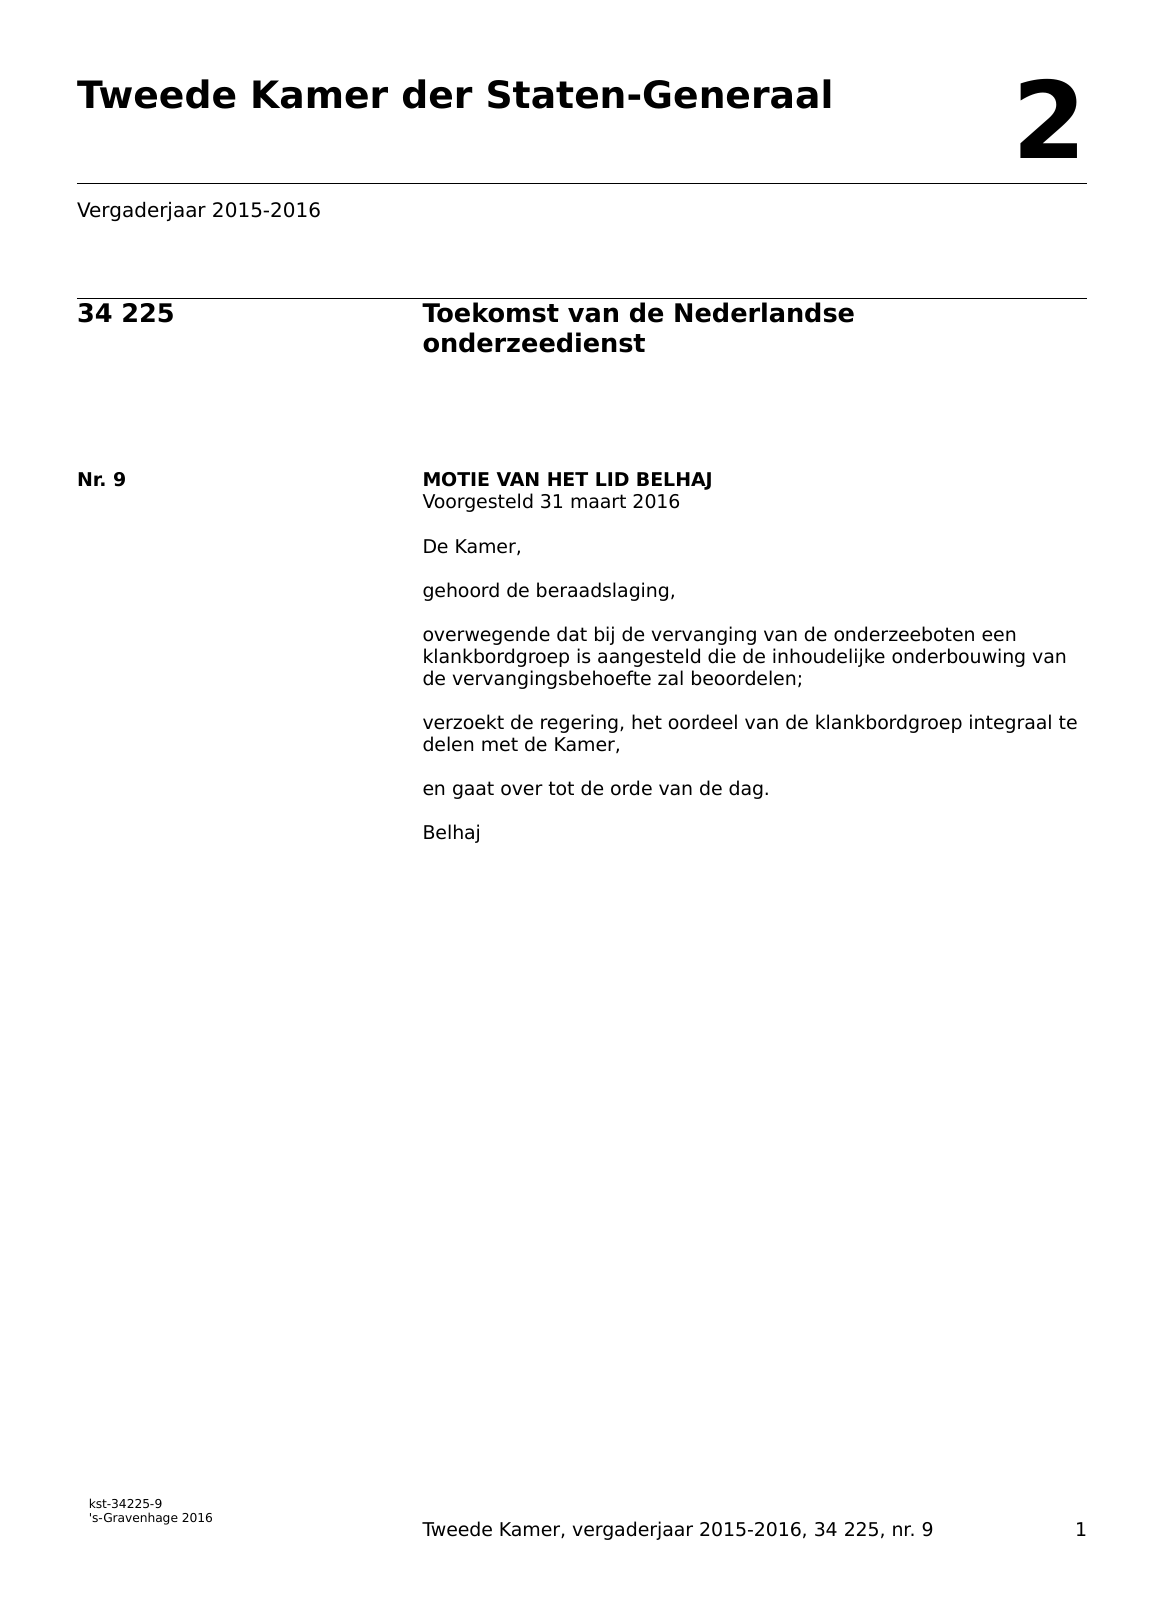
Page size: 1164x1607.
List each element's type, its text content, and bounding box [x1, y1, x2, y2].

text overwegende dat bij de vervanging van de onderzeeboten een klankbordgroep is aangesteld die de inhoudelijke onderbouwing van de vervangingsbehoefte zal beoordelen; [422, 624, 1087, 690]
subtitle Nr. 9 MOTIE VAN HET LID BELHAJ [77, 469, 1087, 491]
text gehoord de beraadslaging, [422, 580, 1087, 602]
table_header 2 [886, 59, 1087, 183]
table_cell Vergaderjaar 2015-2016 [77, 184, 1087, 298]
text verzoekt de regering, het oordeel van de klankbordgroep integraal te delen met de Kamer, [422, 712, 1087, 756]
subtitle 34 225 Toekomst van de Nederlandse onderzeedienst [77, 299, 1087, 358]
text De Kamer, [422, 536, 1087, 557]
table_header Tweede Kamer der Staten-Generaal [77, 59, 886, 183]
text Voorgesteld 31 maart 2016 [422, 491, 1087, 513]
text en gaat over tot de orde van de dag. [422, 778, 1087, 800]
text 's-Gravenhage 2016 [88, 1511, 323, 1525]
text Belhaj [422, 822, 1087, 844]
text kst-34225-9 [88, 1497, 323, 1511]
